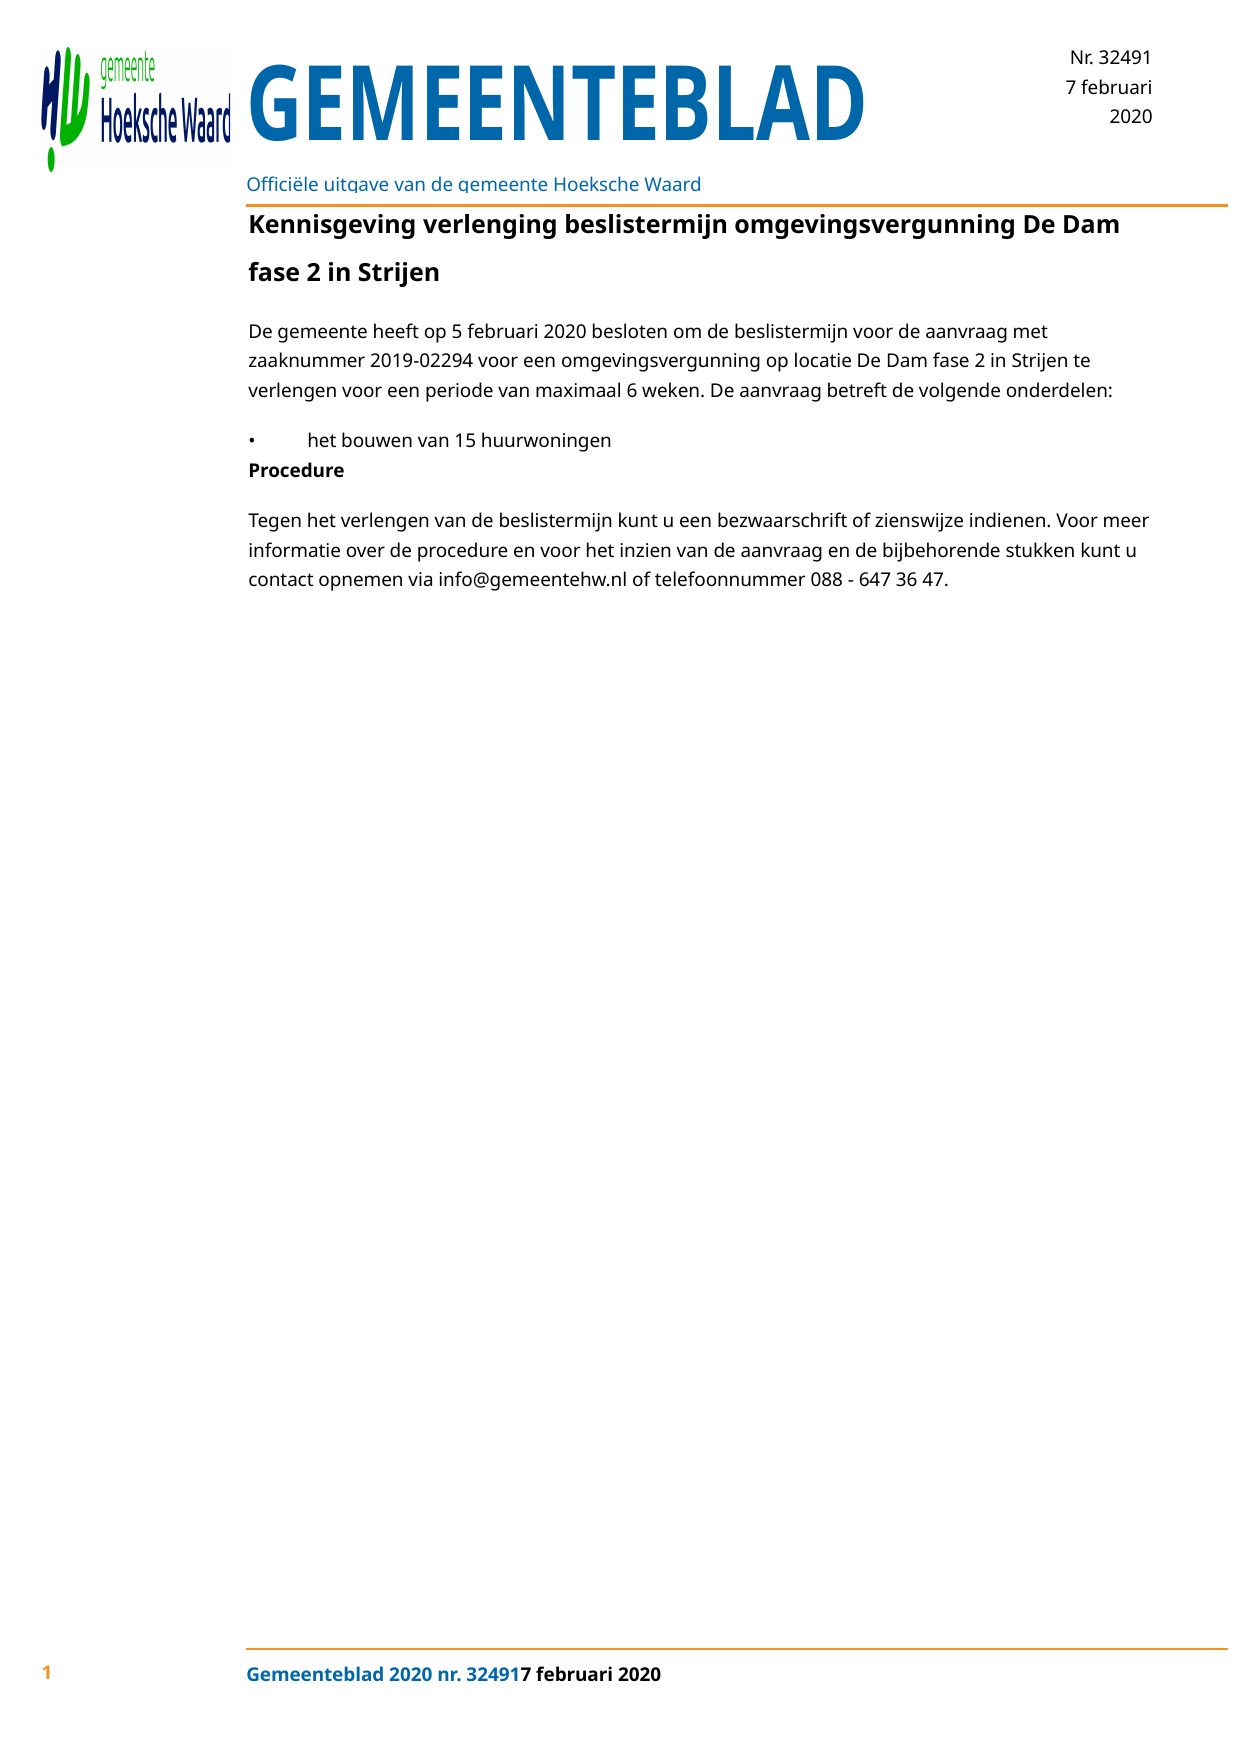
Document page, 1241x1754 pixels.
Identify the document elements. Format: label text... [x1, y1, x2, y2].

text De gemeente heeft op 5 februari 2020 besloten om de beslistermijn voor de aanvraag met zaaknummer 2019-02294 voor een omgevingsvergunning op locatie De Dam fase 2 in Strijen te verlengen voor een periode van maximaal 6 weken. De aanvraag betreft de volgende onderdelen: [248, 318, 1152, 403]
text Tegen het verlengen van de beslistermijn kunt u een bezwaarschrift of zienswijze indienen. Voor meer informatie over de procedure en voor het inzien van de aanvraag en de bijbehorende stukken kunt u contact opnemen via info@gemeentehw.nl of telefoonnummer 088 - 647 36 47. [248, 507, 1152, 592]
list het bouwen van 15 huurwoningen [248, 427, 1152, 453]
text Kennisgeving verlenging beslistermijn omgevingsvergunning De Dam fase 2 in Strijen [248, 207, 1152, 288]
picture [41, 47, 231, 172]
text Procedure [248, 457, 1152, 483]
